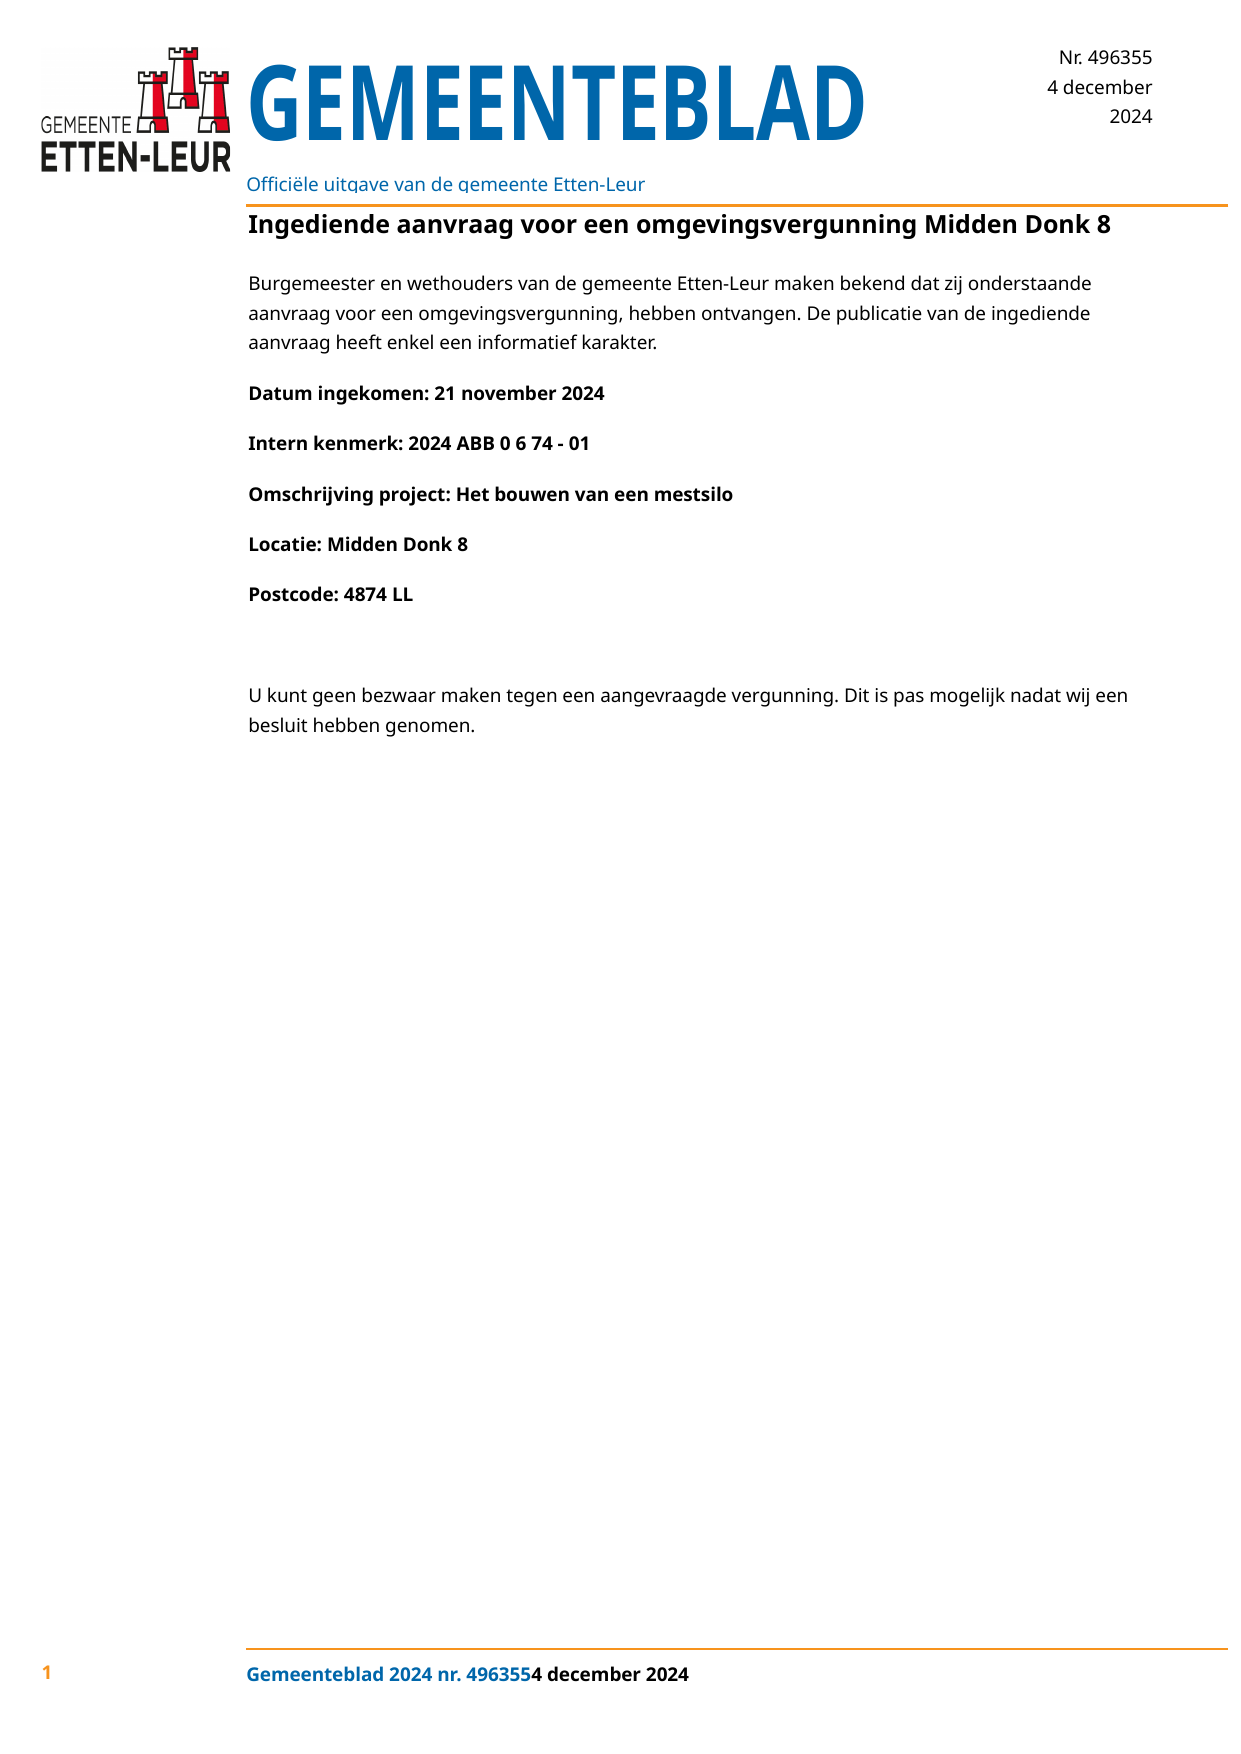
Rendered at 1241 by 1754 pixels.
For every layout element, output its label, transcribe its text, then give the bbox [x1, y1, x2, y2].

text Burgemeester en wethouders van de gemeente Etten-Leur maken bekend dat zij onderstaande aanvraag voor een omgevingsvergunning, hebben ontvangen. De publicatie van de ingediende aanvraag heeft enkel een informatief karakter. [248, 270, 1152, 355]
text Ingediende aanvraag voor een omgevingsvergunning Midden Donk 8 [248, 207, 1152, 241]
picture [41, 47, 231, 172]
text Postcode: 4874 LL [248, 582, 1152, 607]
text Datum ingekomen: 21 november 2024 [248, 380, 1152, 406]
text U kunt geen bezwaar maken tegen een aangevraagde vergunning. Dit is pas mogelijk nadat wij een besluit hebben genomen. [248, 682, 1152, 738]
text Intern kenmerk: 2024 ABB 0 6 74 - 01 [248, 430, 1152, 456]
text Locatie: Midden Donk 8 [248, 531, 1152, 557]
text Omschrijving project: Het bouwen van een mestsilo [248, 481, 1152, 506]
